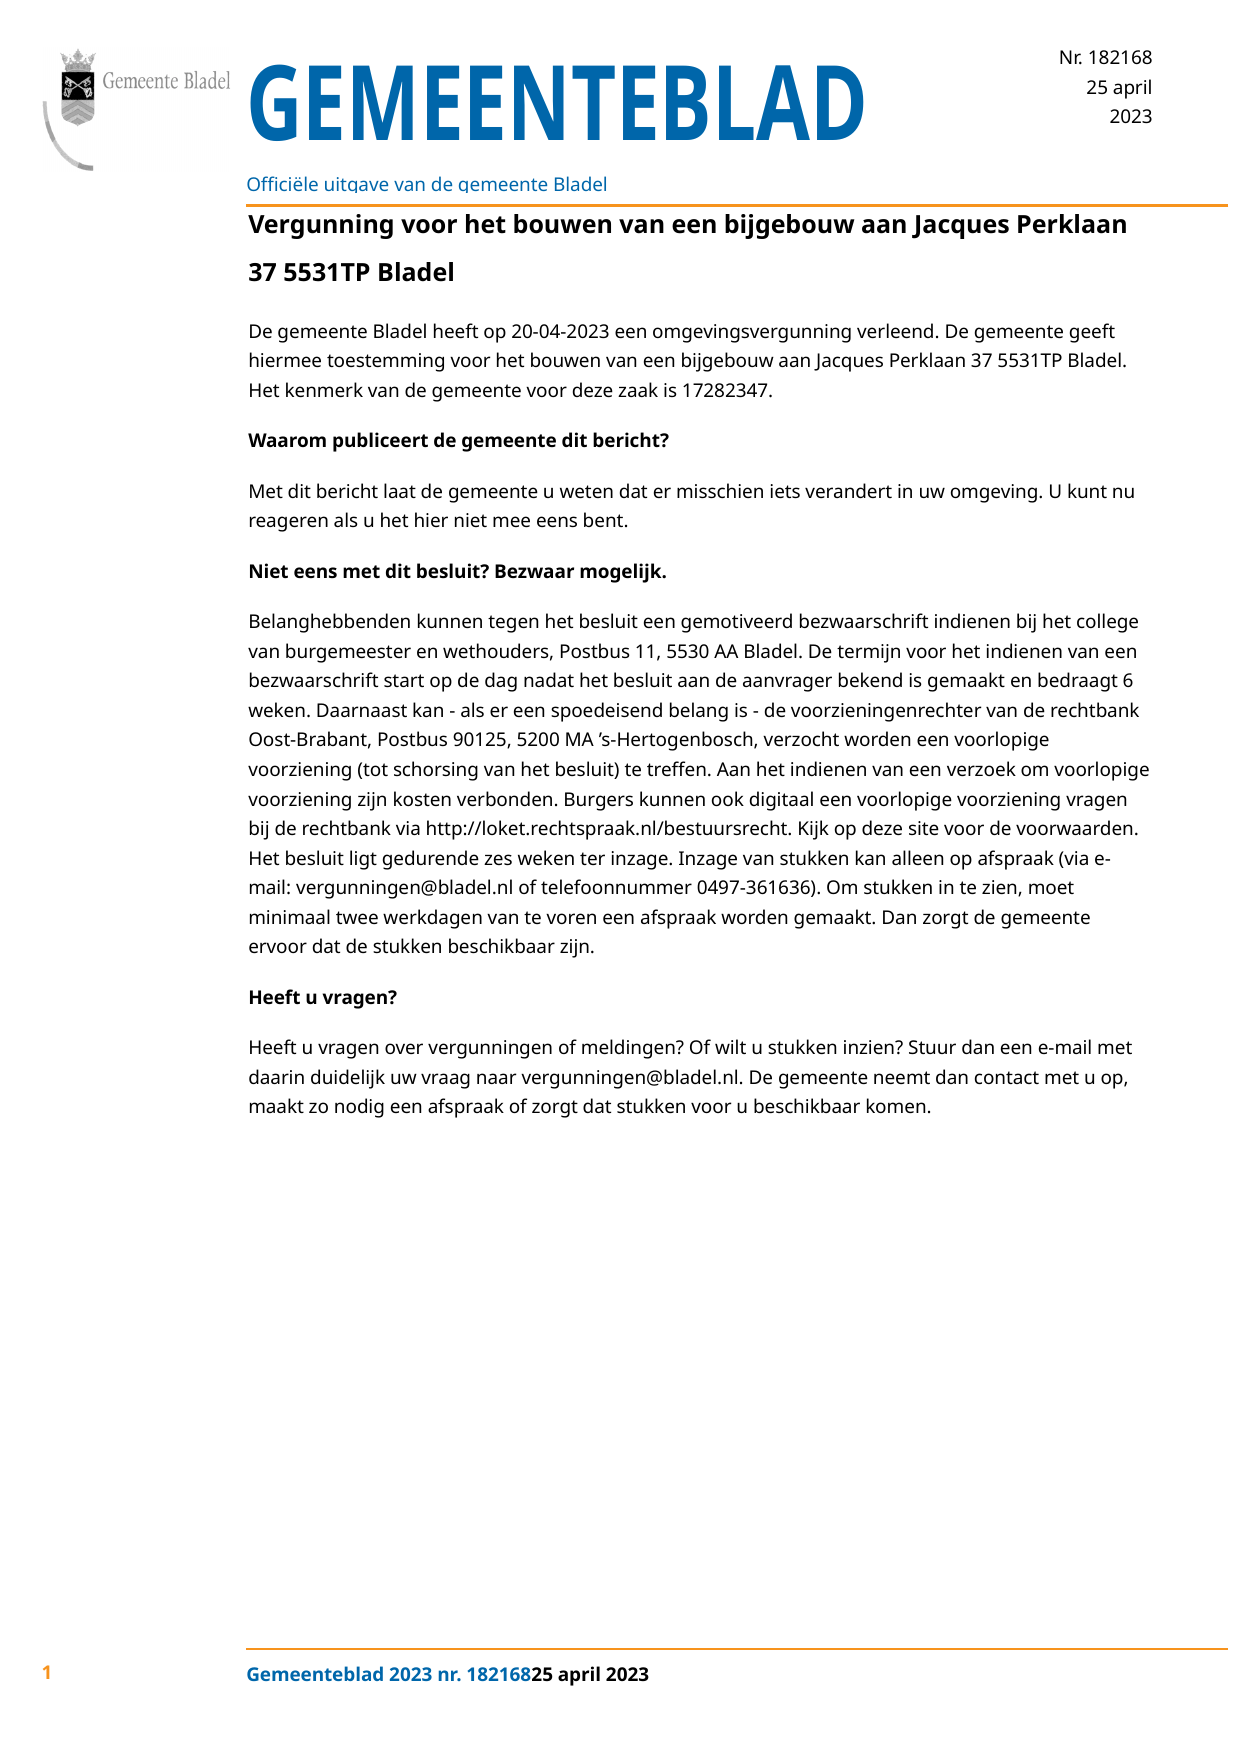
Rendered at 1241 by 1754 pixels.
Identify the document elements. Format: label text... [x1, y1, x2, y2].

text Heeft u vragen? [248, 984, 1152, 1010]
text Niet eens met dit besluit? Bezwaar mogelijk. [248, 558, 1152, 584]
text Met dit bericht laat de gemeente u weten dat er misschien iets verandert in uw omgeving. U kunt nu reageren als u het hier niet mee eens bent. [248, 478, 1152, 533]
text Heeft u vragen over vergunningen of meldingen? Of wilt u stukken inzien? Stuur dan een e-mail met daarin duidelijk uw vraag naar vergunningen@bladel.nl. De gemeente neemt dan contact met u op, maakt zo nodig een afspraak of zorgt dat stukken voor u beschikbaar komen. [248, 1034, 1152, 1119]
text Vergunning voor het bouwen van een bijgebouw aan Jacques Perklaan 37 5531TP Bladel [248, 207, 1152, 288]
picture [41, 47, 231, 172]
text Belanghebbenden kunnen tegen het besluit een gemotiveerd bezwaarschrift indienen bij het college van burgemeester en wethouders, Postbus 11, 5530 AA Bladel. De termijn voor het indienen van een bezwaarschrift start op de dag nadat het besluit aan de aanvrager bekend is gemaakt en bedraagt 6 weken. Daarnaast kan - als er een spoedeisend belang is - de voorzieningenrechter van de rechtbank Oost-Brabant, Postbus 90125, 5200 MA ’s-Hertogenbosch, verzocht worden een voorlopige voorziening (tot schorsing van het besluit) te treffen. Aan het indienen van een verzoek om voorlopige voorziening zijn kosten verbonden. Burgers kunnen ook digitaal een voorlopige voorziening vragen bij de rechtbank via http://loket.rechtspraak.nl/bestuursrecht. Kijk op deze site voor de voorwaarden. Het besluit ligt gedurende zes weken ter inzage. Inzage van stukken kan alleen op afspraak (via e-mail: vergunningen@bladel.nl of telefoonnummer 0497-361636). Om stukken in te zien, moet minimaal twee werkdagen van te voren een afspraak worden gemaakt. Dan zorgt de gemeente ervoor dat de stukken beschikbaar zijn. [248, 608, 1152, 959]
text De gemeente Bladel heeft op 20-04-2023 een omgevingsvergunning verleend. De gemeente geeft hiermee toestemming voor het bouwen van een bijgebouw aan Jacques Perklaan 37 5531TP Bladel. Het kenmerk van de gemeente voor deze zaak is 17282347. [248, 318, 1152, 403]
text Waarom publiceert de gemeente dit bericht? [248, 427, 1152, 453]
